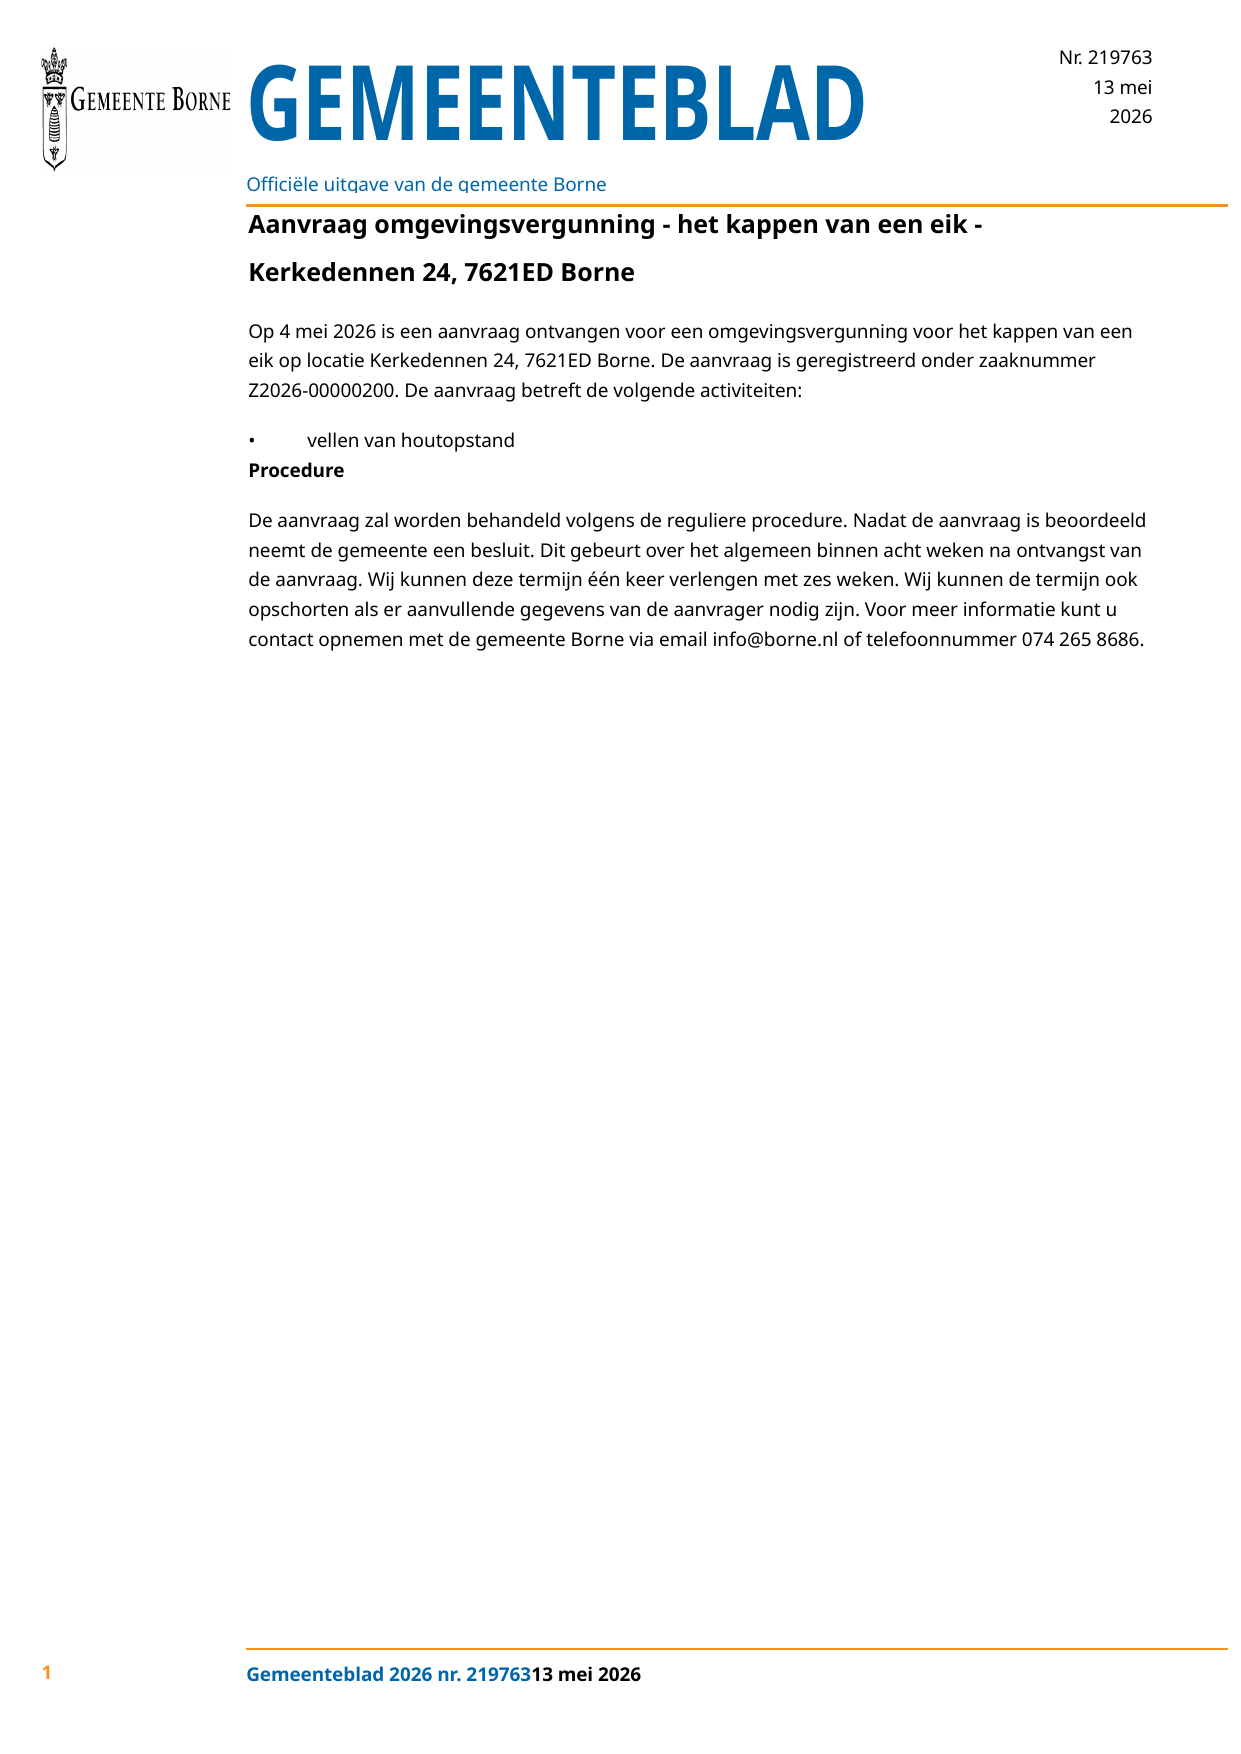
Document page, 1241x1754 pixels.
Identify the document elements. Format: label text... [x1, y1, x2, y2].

text Procedure [248, 457, 1152, 483]
text Aanvraag omgevingsvergunning - het kappen van een eik - Kerkedennen 24, 7621ED Borne [248, 207, 1152, 288]
list vellen van houtopstand [248, 427, 1152, 453]
text Op 4 mei 2026 is een aanvraag ontvangen voor een omgevingsvergunning voor het kappen van een eik op locatie Kerkedennen 24, 7621ED Borne. De aanvraag is geregistreerd onder zaaknummer Z2026-00000200. De aanvraag betreft de volgende activiteiten: [248, 318, 1152, 403]
picture [41, 47, 231, 172]
text De aanvraag zal worden behandeld volgens de reguliere procedure. Nadat de aanvraag is beoordeeld neemt de gemeente een besluit. Dit gebeurt over het algemeen binnen acht weken na ontvangst van de aanvraag. Wij kunnen deze termijn één keer verlengen met zes weken. Wij kunnen de termijn ook opschorten als er aanvullende gegevens van de aanvrager nodig zijn. Voor meer informatie kunt u contact opnemen met de gemeente Borne via email info@borne.nl of telefoonnummer 074 265 8686. [248, 507, 1152, 652]
